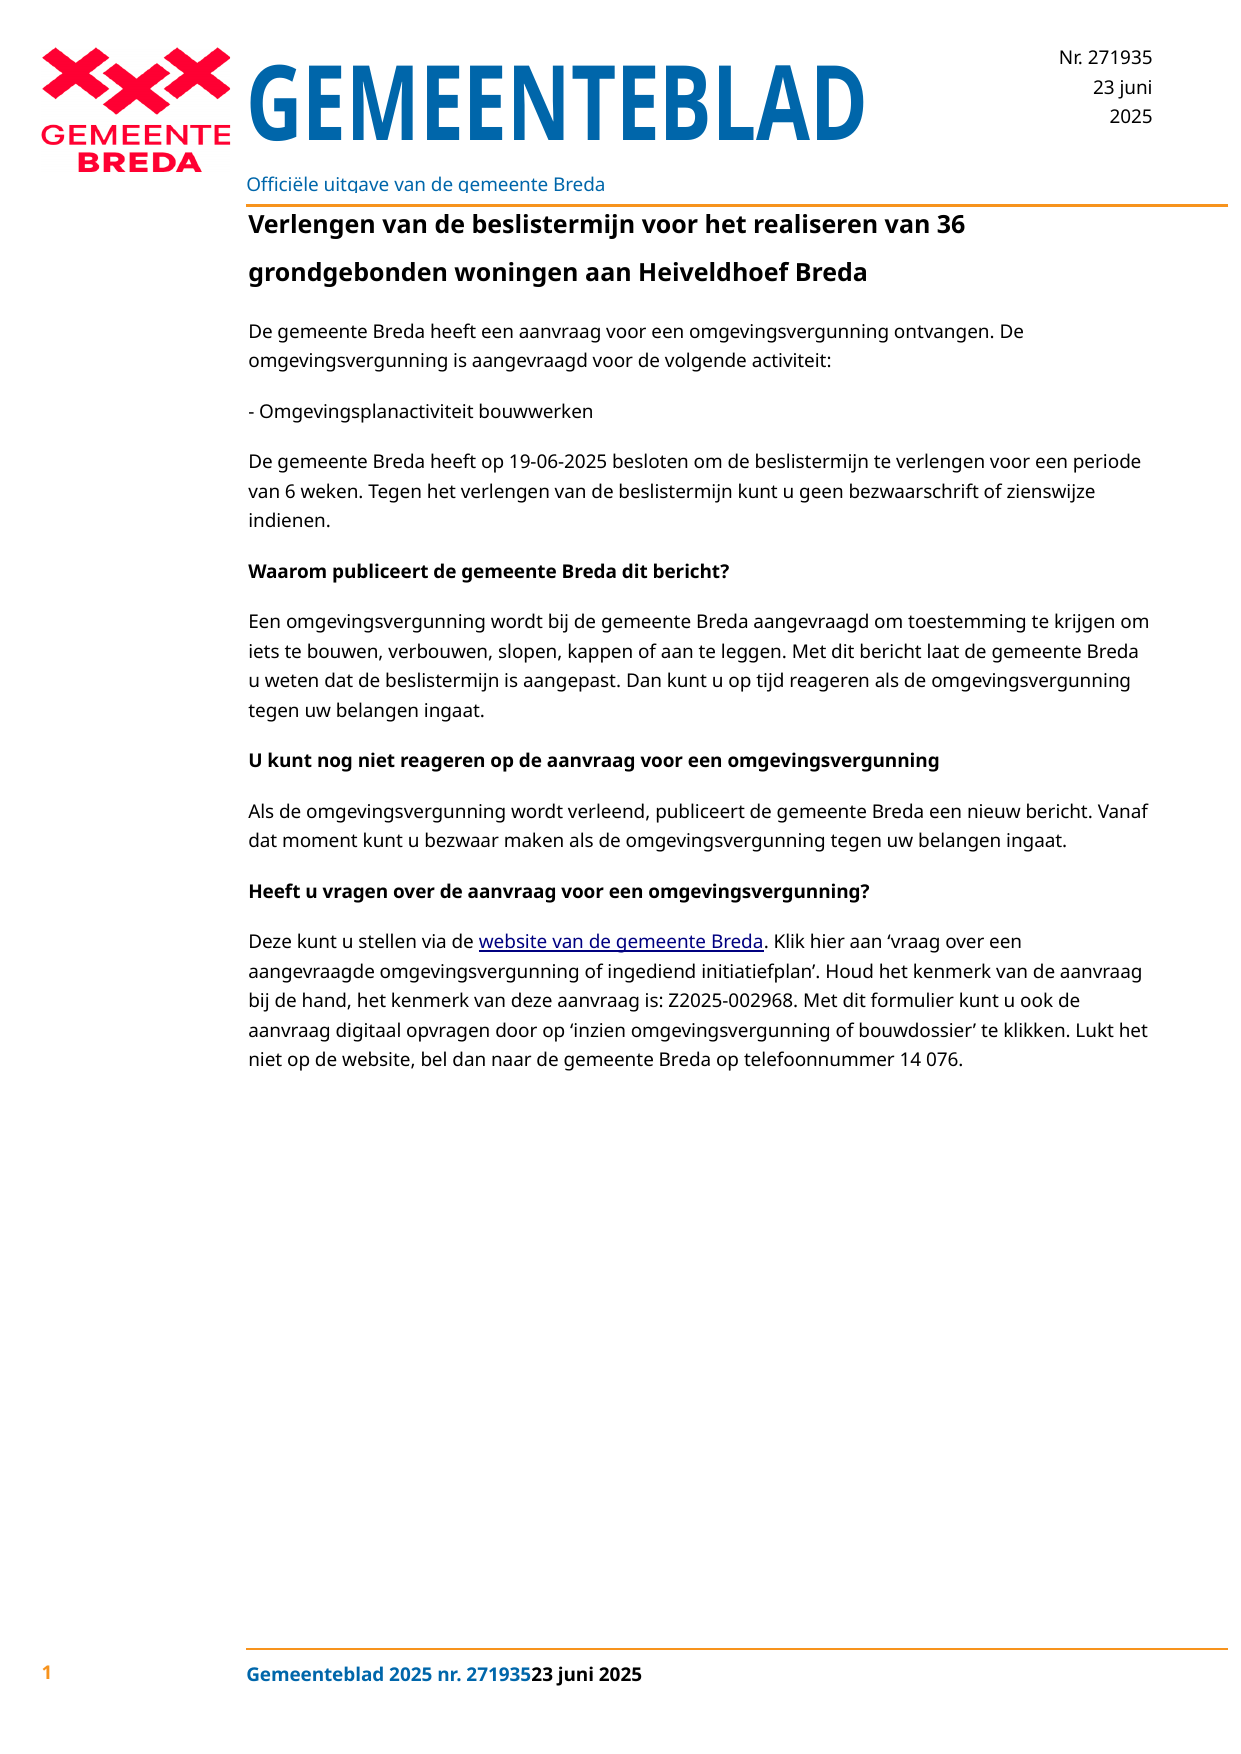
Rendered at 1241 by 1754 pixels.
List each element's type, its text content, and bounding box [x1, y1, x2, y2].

text Waarom publiceert de gemeente Breda dit bericht? [248, 558, 1152, 584]
text U kunt nog niet reageren op de aanvraag voor een omgevingsvergunning [248, 747, 1152, 773]
text - Omgevingsplanactiviteit bouwwerken [248, 398, 1152, 424]
text Heeft u vragen over de aanvraag voor een omgevingsvergunning? [248, 878, 1152, 904]
text Als de omgevingsvergunning wordt verleend, publiceert de gemeente Breda een nieuw bericht. Vanaf dat moment kunt u bezwaar maken als de omgevingsvergunning tegen uw belangen ingaat. [248, 798, 1152, 853]
text Verlengen van de beslistermijn voor het realiseren van 36 grondgebonden woningen aan Heiveldhoef Breda [248, 207, 1152, 288]
text De gemeente Breda heeft op 19-06-2025 besloten om de beslistermijn te verlengen voor een periode van 6 weken. Tegen het verlengen van de beslistermijn kunt u geen bezwaarschrift of zienswijze indienen. [248, 448, 1152, 533]
text Een omgevingsvergunning wordt bij de gemeente Breda aangevraagd om toestemming te krijgen om iets te bouwen, verbouwen, slopen, kappen of aan te leggen. Met dit bericht laat de gemeente Breda u weten dat de beslistermijn is aangepast. Dan kunt u op tijd reageren als de omgevingsvergunning tegen uw belangen ingaat. [248, 608, 1152, 723]
text De gemeente Breda heeft een aanvraag voor een omgevingsvergunning ontvangen. De omgevingsvergunning is aangevraagd voor de volgende activiteit: [248, 318, 1152, 373]
text Deze kunt u stellen via de website van de gemeente Breda. Klik hier aan ‘vraag over een aangevraagde omgevingsvergunning of ingediend initiatiefplan’. Houd het kenmerk van de aanvraag bij de hand, het kenmerk van deze aanvraag is: Z2025-002968. Met dit formulier kunt u ook de aanvraag digitaal opvragen door op ‘inzien omgevingsvergunning of bouwdossier’ te klikken. Lukt het niet op de website, bel dan naar de gemeente Breda op telefoonnummer 14 076. [248, 928, 1152, 1072]
picture [41, 47, 231, 172]
